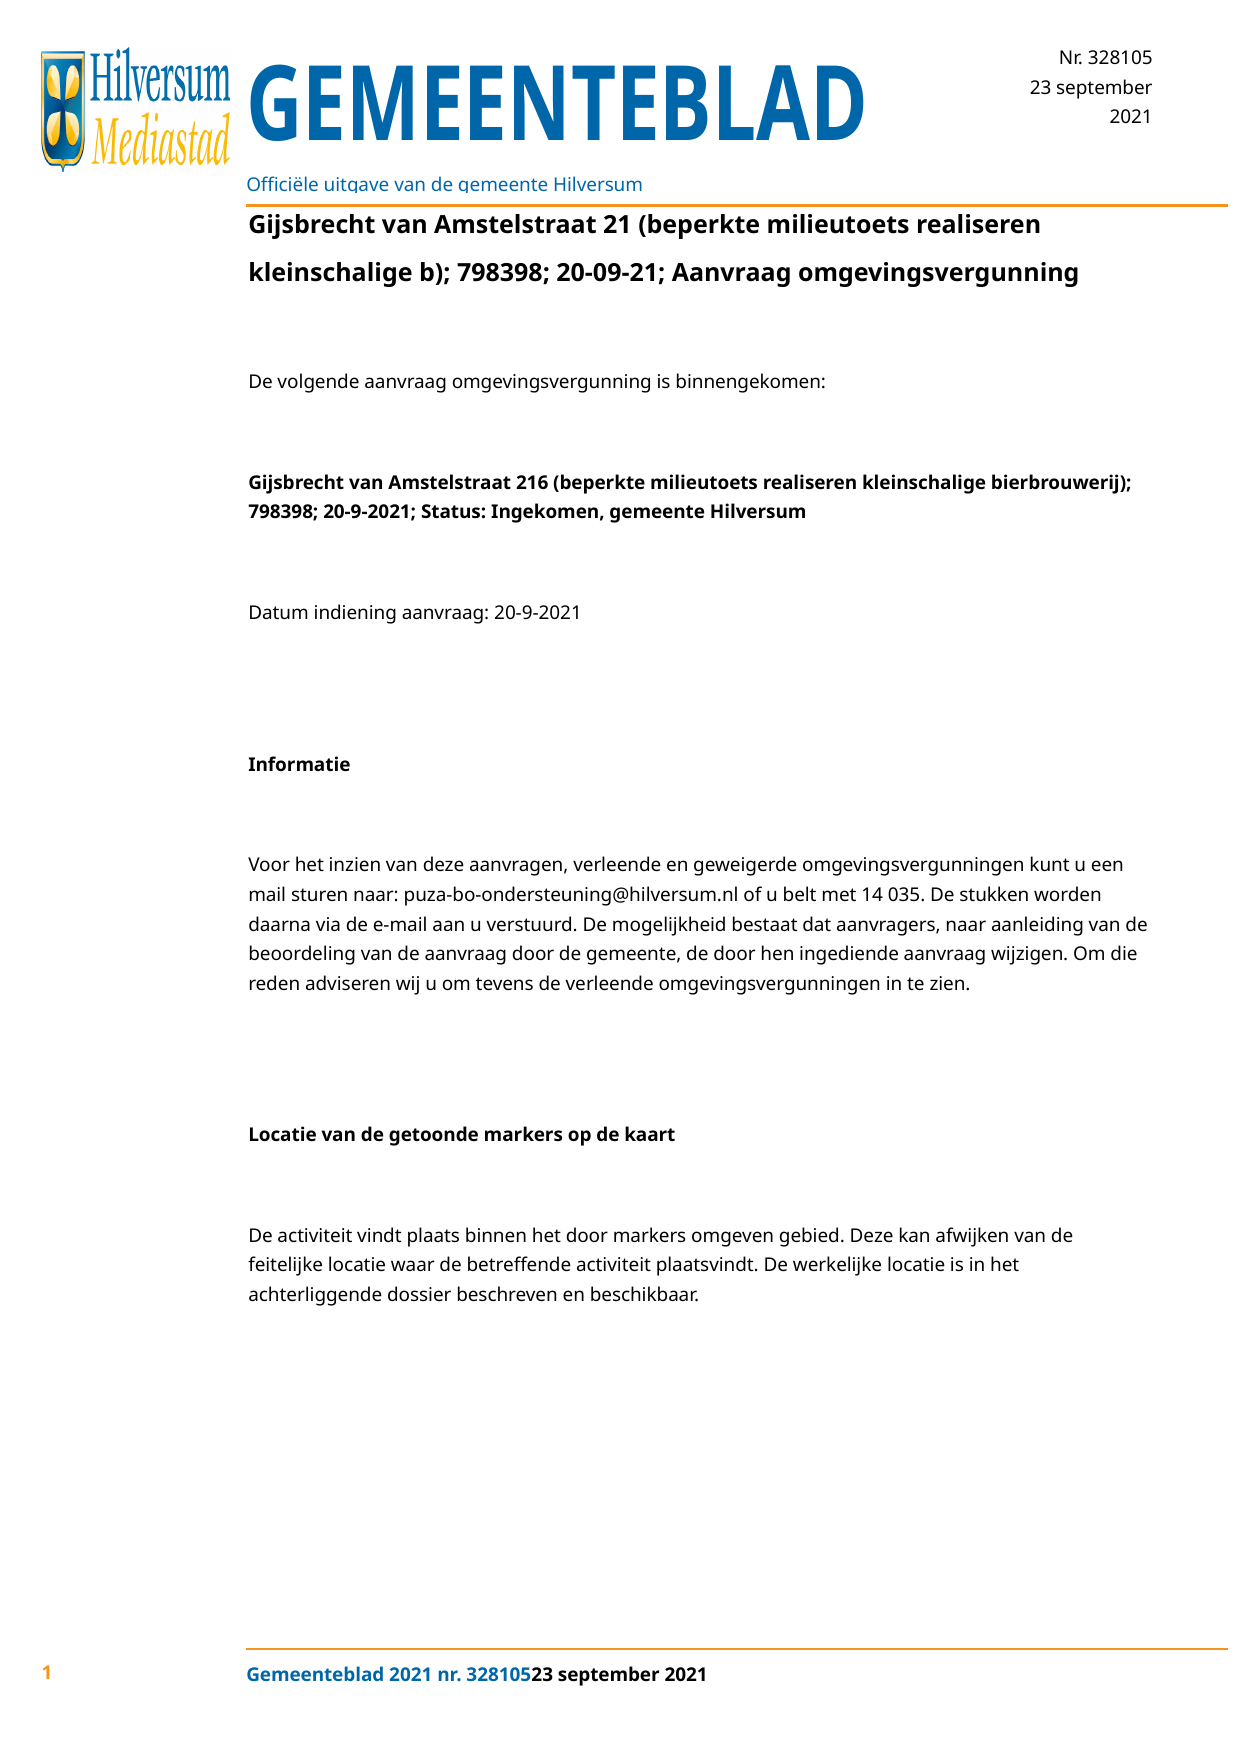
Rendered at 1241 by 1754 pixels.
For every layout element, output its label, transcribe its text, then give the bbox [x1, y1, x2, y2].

text Datum indiening aanvraag: 20-9-2021 [248, 599, 1152, 625]
text Gijsbrecht van Amstelstraat 216 (beperkte milieutoets realiseren kleinschalige bierbrouwerij); 798398; 20-9-2021; Status: Ingekomen, gemeente Hilversum [248, 469, 1152, 524]
picture [41, 47, 231, 172]
text De volgende aanvraag omgevingsvergunning is binnengekomen: [248, 368, 1152, 394]
text Locatie van de getoonde markers op de kaart [248, 1121, 1152, 1147]
text Informatie [248, 751, 1152, 777]
text Gijsbrecht van Amstelstraat 21 (beperkte milieutoets realiseren kleinschalige b); 798398; 20-09-21; Aanvraag omgevingsvergunning [248, 207, 1152, 288]
text Voor het inzien van deze aanvragen, verleende en geweigerde omgevingsvergunningen kunt u een mail sturen naar: puza-bo-ondersteuning@hilversum.nl of u belt met 14 035. De stukken worden daarna via de e-mail aan u verstuurd. De mogelijkheid bestaat dat aanvragers, naar aanleiding van de beoordeling van de aanvraag door de gemeente, de door hen ingediende aanvraag wijzigen. Om die reden adviseren wij u om tevens de verleende omgevingsvergunningen in te zien. [248, 852, 1152, 996]
text De activiteit vindt plaats binnen het door markers omgeven gebied. Deze kan afwijken van de feitelijke locatie waar de betreffende activiteit plaatsvindt. De werkelijke locatie is in het achterliggende dossier beschreven en beschikbaar. [248, 1222, 1152, 1307]
